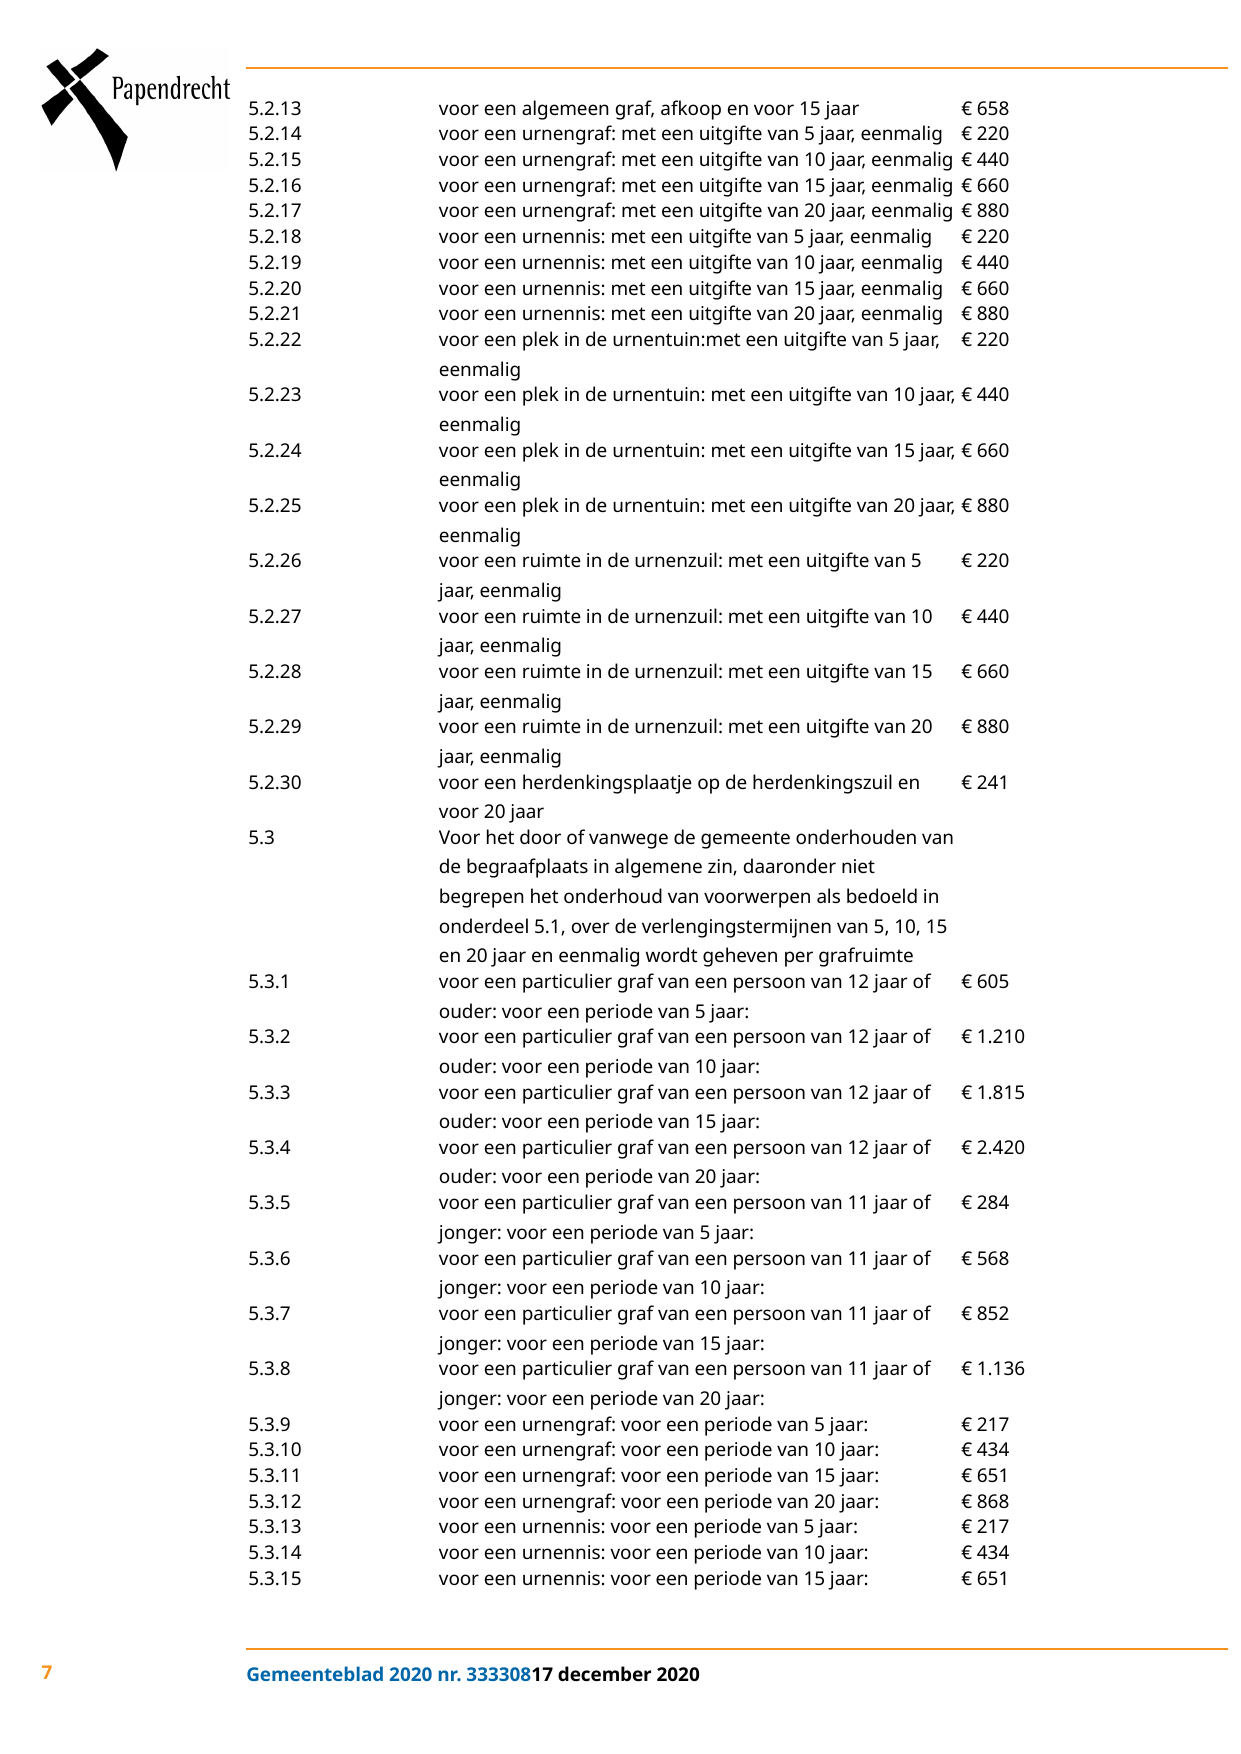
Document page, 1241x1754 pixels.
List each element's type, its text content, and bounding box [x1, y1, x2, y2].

table_cell voor een particulier graf van een persoon van 11 jaar of jonger: voor een periode van 20 jaar: [439, 1355, 961, 1411]
table_cell € 434 [961, 1539, 1152, 1565]
table_cell voor een ruimte in de urnenzuil: met een uitgifte van 5 jaar, eenmalig [439, 548, 961, 603]
table_cell 5.3.1 [248, 968, 439, 1023]
table_cell 5.2.15 [248, 146, 439, 172]
table_cell € 440 [961, 249, 1152, 275]
table_cell 5.3.10 [248, 1436, 439, 1462]
table_cell voor een ruimte in de urnenzuil: met een uitgifte van 15 jaar, eenmalig [439, 658, 961, 713]
table_cell 5.3.13 [248, 1514, 439, 1539]
table_cell 5.2.22 [248, 326, 439, 382]
table_cell 5.2.20 [248, 275, 439, 301]
table_cell € 880 [961, 301, 1152, 326]
table_cell 5.2.24 [248, 437, 439, 492]
table_cell € 241 [961, 769, 1152, 824]
table_cell 5.3.14 [248, 1539, 439, 1565]
table_cell € 2.420 [961, 1134, 1152, 1189]
table_cell voor een ruimte in de urnenzuil: met een uitgifte van 10 jaar, eenmalig [439, 603, 961, 658]
table_cell € 440 [961, 146, 1152, 172]
table_cell Voor het door of vanwege de gemeente onderhouden van de begraafplaats in algemene zin, daaronder niet begrepen het onderhoud van voorwerpen als bedoeld in onderdeel 5.1, over de verlengingstermijnen van 5, 10, 15 en 20 jaar en eenmalig wordt geheven per grafruimte [439, 824, 961, 968]
table_cell € 852 [961, 1300, 1152, 1355]
table_cell € 660 [961, 172, 1152, 198]
table_cell voor een urnengraf: met een uitgifte van 5 jaar, eenmalig [439, 121, 961, 146]
table_cell 5.2.26 [248, 548, 439, 603]
table_cell 5.2.21 [248, 301, 439, 326]
table_cell 5.2.19 [248, 249, 439, 275]
table_cell voor een urnennis: voor een periode van 5 jaar: [439, 1514, 961, 1539]
table_cell € 1.136 [961, 1355, 1152, 1411]
table_cell 5.3.4 [248, 1134, 439, 1189]
table_cell voor een urnengraf: voor een periode van 5 jaar: [439, 1411, 961, 1436]
table_cell voor een urnengraf: met een uitgifte van 15 jaar, eenmalig [439, 172, 961, 198]
table_cell 5.2.29 [248, 714, 439, 769]
table_cell voor een ruimte in de urnenzuil: met een uitgifte van 20 jaar, eenmalig [439, 714, 961, 769]
table_cell voor een urnennis: voor een periode van 15 jaar: [439, 1565, 961, 1591]
table_cell voor een urnennis: met een uitgifte van 15 jaar, eenmalig [439, 275, 961, 301]
table_cell € 880 [961, 198, 1152, 223]
table_cell 5.3.2 [248, 1024, 439, 1079]
table_cell voor een plek in de urnentuin:met een uitgifte van 5 jaar, eenmalig [439, 326, 961, 382]
table_cell 5.2.13 [248, 95, 439, 121]
table_cell voor een urnennis: met een uitgifte van 5 jaar, eenmalig [439, 224, 961, 249]
table_cell € 660 [961, 437, 1152, 492]
table_cell € 568 [961, 1245, 1152, 1300]
table_cell € 440 [961, 382, 1152, 437]
table_cell voor een plek in de urnentuin: met een uitgifte van 10 jaar, eenmalig [439, 382, 961, 437]
table_cell € 868 [961, 1488, 1152, 1514]
table_cell voor een urnennis: met een uitgifte van 10 jaar, eenmalig [439, 249, 961, 275]
table_cell € 284 [961, 1190, 1152, 1245]
table_cell € 1.210 [961, 1024, 1152, 1079]
table_cell € 440 [961, 603, 1152, 658]
table_cell € 651 [961, 1462, 1152, 1488]
table_cell € 1.815 [961, 1079, 1152, 1134]
table_cell 5.3.5 [248, 1190, 439, 1245]
table_cell voor een plek in de urnentuin: met een uitgifte van 15 jaar, eenmalig [439, 437, 961, 492]
table_cell voor een particulier graf van een persoon van 12 jaar of ouder: voor een periode van 20 jaar: [439, 1134, 961, 1189]
table_cell € 434 [961, 1436, 1152, 1462]
table_cell € 605 [961, 968, 1152, 1023]
table_cell 5.2.28 [248, 658, 439, 713]
table_cell voor een particulier graf van een persoon van 11 jaar of jonger: voor een periode van 10 jaar: [439, 1245, 961, 1300]
table_cell voor een particulier graf van een persoon van 12 jaar of ouder: voor een periode van 10 jaar: [439, 1024, 961, 1079]
table_cell € 660 [961, 275, 1152, 301]
table_cell 5.3.9 [248, 1411, 439, 1436]
table_cell 5.3.8 [248, 1355, 439, 1411]
table_cell 5.3 [248, 824, 439, 968]
table_cell voor een particulier graf van een persoon van 12 jaar of ouder: voor een periode van 5 jaar: [439, 968, 961, 1023]
table_cell € 658 [961, 95, 1152, 121]
table_cell € 660 [961, 658, 1152, 713]
table_cell € 651 [961, 1565, 1152, 1591]
table_cell 5.3.11 [248, 1462, 439, 1488]
table_cell 5.2.14 [248, 121, 439, 146]
table_cell voor een urnengraf: met een uitgifte van 20 jaar, eenmalig [439, 198, 961, 223]
table_cell voor een particulier graf van een persoon van 11 jaar of jonger: voor een periode van 5 jaar: [439, 1190, 961, 1245]
table_cell 5.2.30 [248, 769, 439, 824]
table_cell voor een plek in de urnentuin: met een uitgifte van 20 jaar, eenmalig [439, 492, 961, 548]
table_cell 5.3.6 [248, 1245, 439, 1300]
table_cell voor een herdenkingsplaatje op de herdenkingszuil en voor 20 jaar [439, 769, 961, 824]
table_cell voor een urnengraf: voor een periode van 15 jaar: [439, 1462, 961, 1488]
table_cell voor een urnennis: met een uitgifte van 20 jaar, eenmalig [439, 301, 961, 326]
table_cell 5.2.16 [248, 172, 439, 198]
table_cell € 220 [961, 121, 1152, 146]
table_cell € 880 [961, 492, 1152, 548]
table_cell 5.2.17 [248, 198, 439, 223]
table_cell € 217 [961, 1514, 1152, 1539]
table_cell € 220 [961, 224, 1152, 249]
table_cell 5.2.23 [248, 382, 439, 437]
table_cell 5.2.25 [248, 492, 439, 548]
table_cell € 217 [961, 1411, 1152, 1436]
table_cell € 220 [961, 326, 1152, 382]
table_cell voor een algemeen graf, afkoop en voor 15 jaar [439, 95, 961, 121]
table_cell 5.2.27 [248, 603, 439, 658]
table_cell voor een particulier graf van een persoon van 11 jaar of jonger: voor een periode van 15 jaar: [439, 1300, 961, 1355]
table_cell 5.3.3 [248, 1079, 439, 1134]
table_cell voor een urnengraf: voor een periode van 10 jaar: [439, 1436, 961, 1462]
table_cell voor een particulier graf van een persoon van 12 jaar of ouder: voor een periode van 15 jaar: [439, 1079, 961, 1134]
table_cell € 220 [961, 548, 1152, 603]
picture [41, 47, 231, 172]
table_cell [961, 824, 1152, 968]
table_cell voor een urnengraf: met een uitgifte van 10 jaar, eenmalig [439, 146, 961, 172]
table_cell € 880 [961, 714, 1152, 769]
table_cell voor een urnennis: voor een periode van 10 jaar: [439, 1539, 961, 1565]
table_cell 5.2.18 [248, 224, 439, 249]
table_cell 5.3.15 [248, 1565, 439, 1591]
table_cell 5.3.12 [248, 1488, 439, 1514]
table_cell 5.3.7 [248, 1300, 439, 1355]
table_cell voor een urnengraf: voor een periode van 20 jaar: [439, 1488, 961, 1514]
